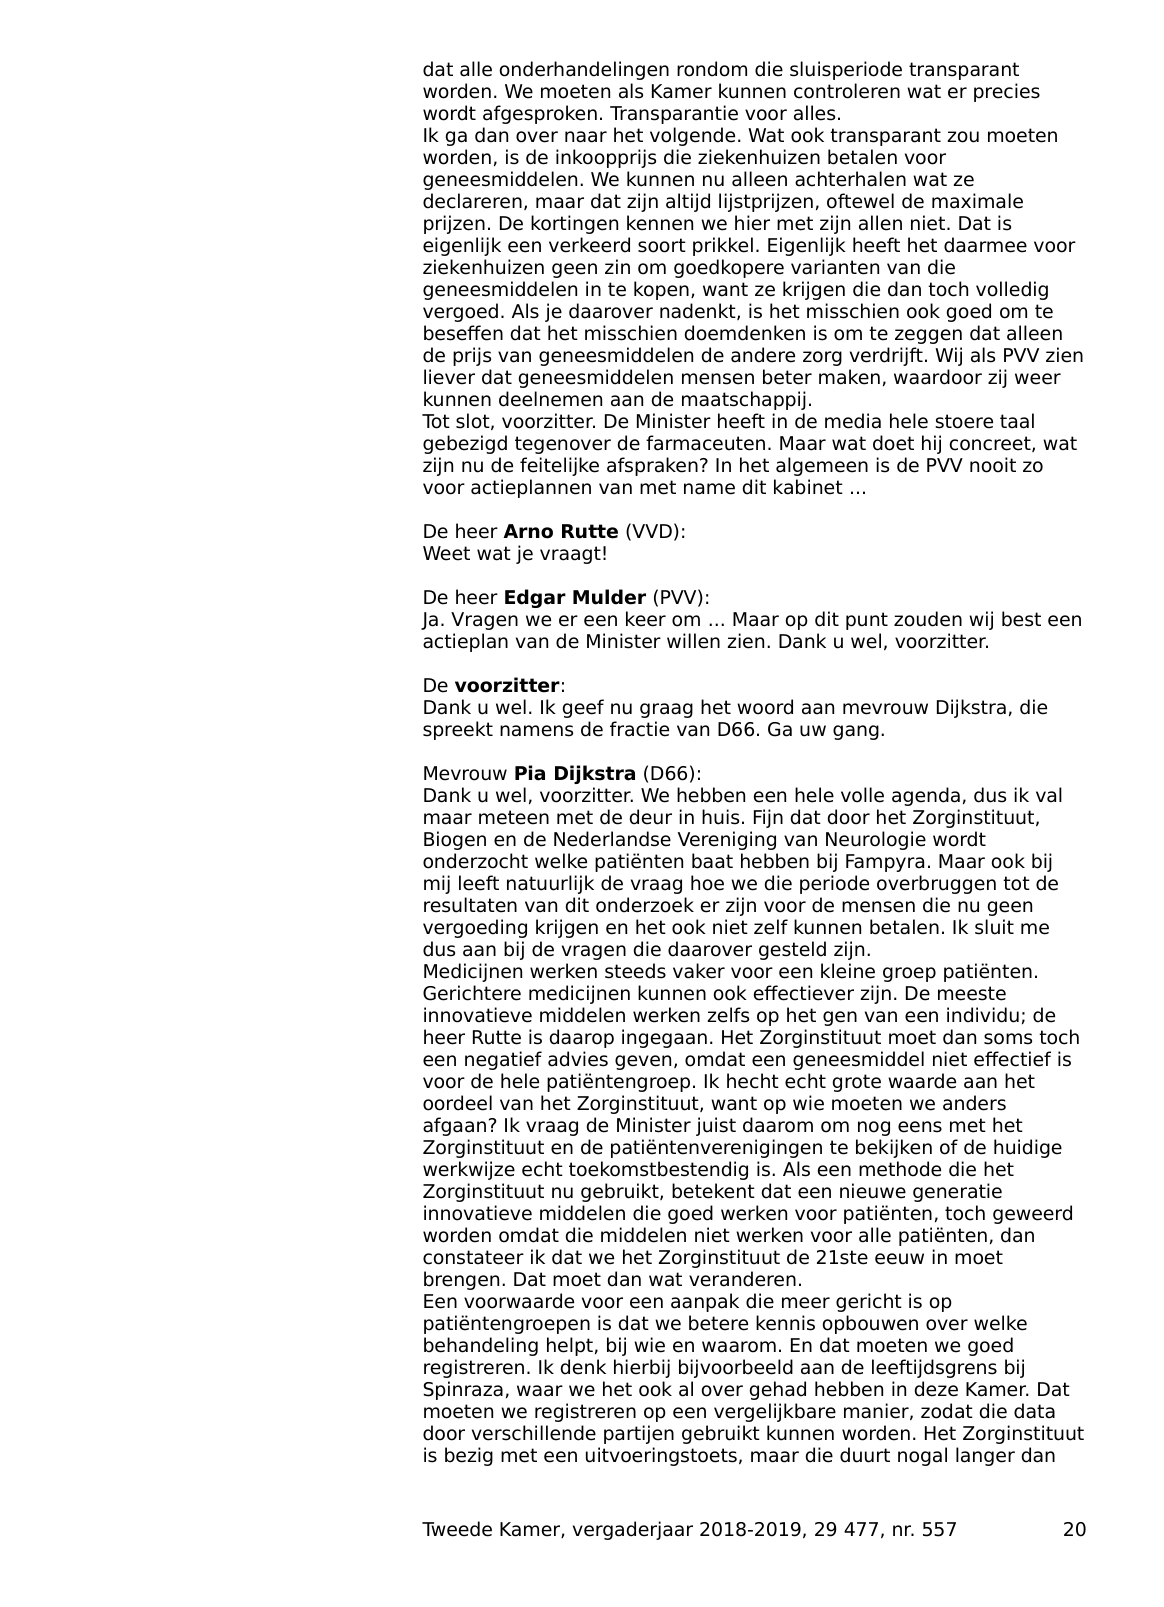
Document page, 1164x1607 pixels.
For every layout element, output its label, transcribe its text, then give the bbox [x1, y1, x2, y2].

text Een voorwaarde voor een aanpak die meer gericht is op patiëntengroepen is dat we betere kennis opbouwen over welke behandeling helpt, bij wie en waarom. En dat moeten we goed registreren. Ik denk hierbij bijvoorbeeld aan de leeftijdsgrens bij Spinraza, waar we het ook al over gehad hebben in deze Kamer. Dat moeten we registreren op een vergelijkbare manier, zodat die data door verschillende partijen gebruikt kunnen worden. Het Zorginstituut is bezig met een uitvoeringstoets, maar die duurt nogal langer dan [422, 1291, 1087, 1467]
text Ik ga dan over naar het volgende. Wat ook transparant zou moeten worden, is de inkoopprijs die ziekenhuizen betalen voor geneesmiddelen. We kunnen nu alleen achterhalen wat ze declareren, maar dat zijn altijd lijstprijzen, oftewel de maximale prijzen. De kortingen kennen we hier met zijn allen niet. Dat is eigenlijk een verkeerd soort prikkel. Eigenlijk heeft het daarmee voor ziekenhuizen geen zin om goedkopere varianten van die geneesmiddelen in te kopen, want ze krijgen die dan toch volledig vergoed. Als je daarover nadenkt, is het misschien ook goed om te beseffen dat het misschien doemdenken is om te zeggen dat alleen de prijs van geneesmiddelen de andere zorg verdrijft. Wij als PVV zien liever dat geneesmiddelen mensen beter maken, waardoor zij weer kunnen deelnemen aan de maatschappij. [422, 125, 1087, 411]
text Mevrouw Pia Dijkstra (D66): [422, 763, 1087, 785]
text dat alle onderhandelingen rondom die sluisperiode transparant worden. We moeten als Kamer kunnen controleren wat er precies wordt afgesproken. Transparantie voor alles. [422, 59, 1087, 125]
text Dank u wel, voorzitter. We hebben een hele volle agenda, dus ik val maar meteen met de deur in huis. Fijn dat door het Zorginstituut, Biogen en de Nederlandse Vereniging van Neurologie wordt onderzocht welke patiënten baat hebben bij Fampyra. Maar ook bij mij leeft natuurlijk de vraag hoe we die periode overbruggen tot de resultaten van dit onderzoek er zijn voor de mensen die nu geen vergoeding krijgen en het ook niet zelf kunnen betalen. Ik sluit me dus aan bij de vragen die daarover gesteld zijn. [422, 785, 1087, 961]
text Tot slot, voorzitter. De Minister heeft in de media hele stoere taal gebezigd tegenover de farmaceuten. Maar wat doet hij concreet, wat zijn nu de feitelijke afspraken? In het algemeen is de PVV nooit zo voor actieplannen van met name dit kabinet ... [422, 411, 1087, 499]
text De voorzitter: [422, 675, 1087, 697]
text Medicijnen werken steeds vaker voor een kleine groep patiënten. Gerichtere medicijnen kunnen ook effectiever zijn. De meeste innovatieve middelen werken zelfs op het gen van een individu; de heer Rutte is daarop ingegaan. Het Zorginstituut moet dan soms toch een negatief advies geven, omdat een geneesmiddel niet effectief is voor de hele patiëntengroep. Ik hecht echt grote waarde aan het oordeel van het Zorginstituut, want op wie moeten we anders afgaan? Ik vraag de Minister juist daarom om nog eens met het Zorginstituut en de patiëntenverenigingen te bekijken of de huidige werkwijze echt toekomstbestendig is. Als een methode die het Zorginstituut nu gebruikt, betekent dat een nieuwe generatie innovatieve middelen die goed werken voor patiënten, toch geweerd worden omdat die middelen niet werken voor alle patiënten, dan constateer ik dat we het Zorginstituut de 21ste eeuw in moet brengen. Dat moet dan wat veranderen. [422, 961, 1087, 1291]
text Weet wat je vraagt! [422, 543, 1087, 565]
text De heer Edgar Mulder (PVV): [422, 587, 1087, 609]
text De heer Arno Rutte (VVD): [422, 521, 1087, 543]
text Ja. Vragen we er een keer om ... Maar op dit punt zouden wij best een actieplan van de Minister willen zien. Dank u wel, voorzitter. [422, 609, 1087, 653]
text Dank u wel. Ik geef nu graag het woord aan mevrouw Dijkstra, die spreekt namens de fractie van D66. Ga uw gang. [422, 697, 1087, 741]
